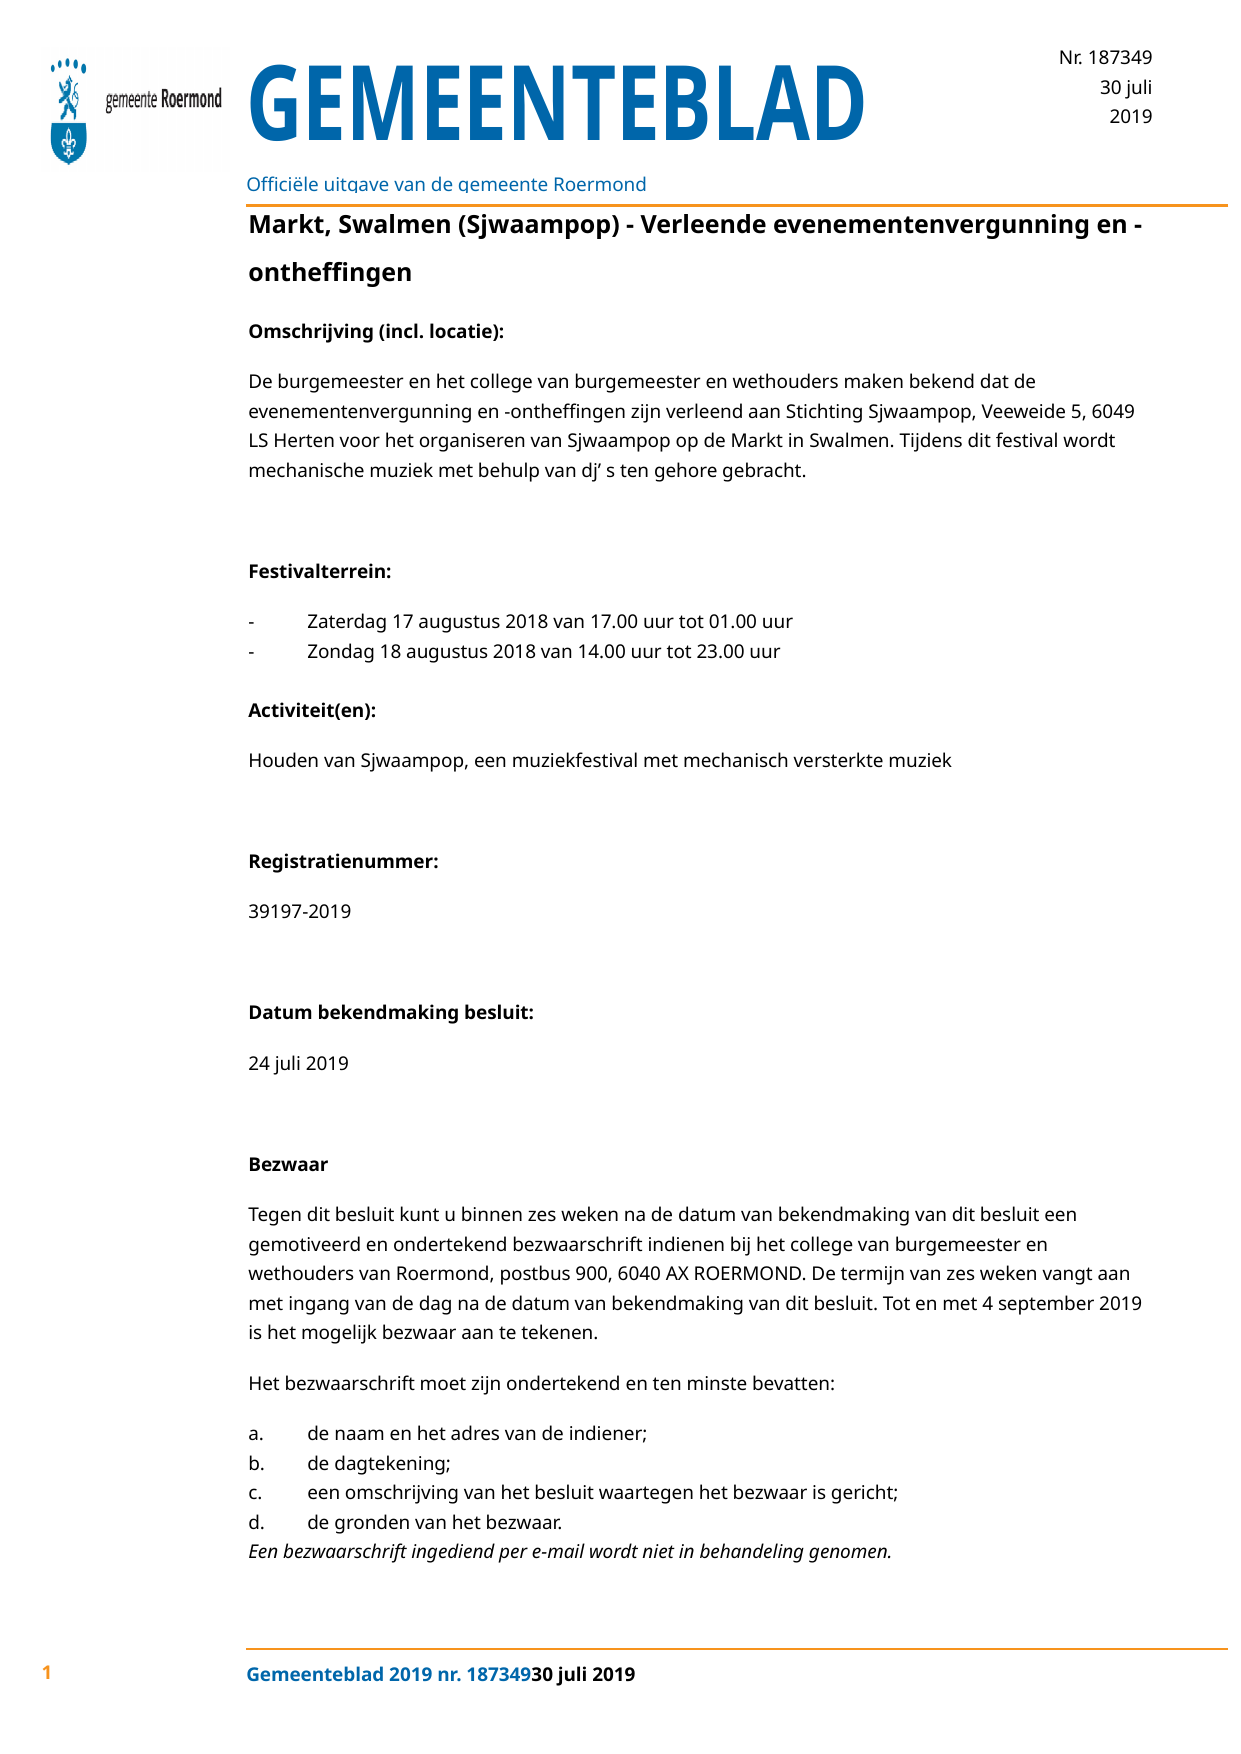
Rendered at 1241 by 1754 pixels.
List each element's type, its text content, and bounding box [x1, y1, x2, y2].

text Markt, Swalmen (Sjwaampop) - Verleende evenementenvergunning en -ontheffingen [248, 207, 1152, 288]
list Zaterdag 17 augustus 2018 van 17.00 uur tot 01.00 uur [248, 608, 1152, 634]
text Omschrijving (incl. locatie): [248, 318, 1152, 344]
list de gronden van het bezwaar. [248, 1509, 1152, 1535]
text Een bezwaarschrift ingediend per e-mail wordt niet in behandeling genomen. [248, 1539, 1152, 1564]
list Zondag 18 augustus 2018 van 14.00 uur tot 23.00 uur [248, 638, 1152, 664]
text Het bezwaarschrift moet zijn ondertekend en ten minste bevatten: [248, 1370, 1152, 1396]
text Activiteit(en): [248, 697, 1152, 723]
text Festivalterrein: [248, 558, 1152, 584]
text Bezwaar [248, 1151, 1152, 1177]
list een omschrijving van het besluit waartegen het bezwaar is gericht; [248, 1479, 1152, 1505]
picture [41, 47, 231, 172]
text Houden van Sjwaampop, een muziekfestival met mechanisch versterkte muziek [248, 747, 1152, 773]
text Datum bekendmaking besluit: [248, 999, 1152, 1025]
text 39197-2019 [248, 899, 1152, 924]
text De burgemeester en het college van burgemeester en wethouders maken bekend dat de evenementenvergunning en -ontheffingen zijn verleend aan Stichting Sjwaampop, Veeweide 5, 6049 LS Herten voor het organiseren van Sjwaampop op de Markt in Swalmen. Tijdens dit festival wordt mechanische muziek met behulp van dj’ s ten gehore gebracht. [248, 368, 1152, 483]
list de dagtekening; [248, 1450, 1152, 1476]
text 24 juli 2019 [248, 1050, 1152, 1076]
text Tegen dit besluit kunt u binnen zes weken na de datum van bekendmaking van dit besluit een gemotiveerd en ondertekend bezwaarschrift indienen bij het college van burgemeester en wethouders van Roermond, postbus 900, 6040 AX ROERMOND. De termijn van zes weken vangt aan met ingang van de dag na de datum van bekendmaking van dit besluit. Tot en met 4 september 2019 is het mogelijk bezwaar aan te tekenen. [248, 1201, 1152, 1345]
list de naam en het adres van de indiener; [248, 1420, 1152, 1446]
text Registratienummer: [248, 848, 1152, 874]
